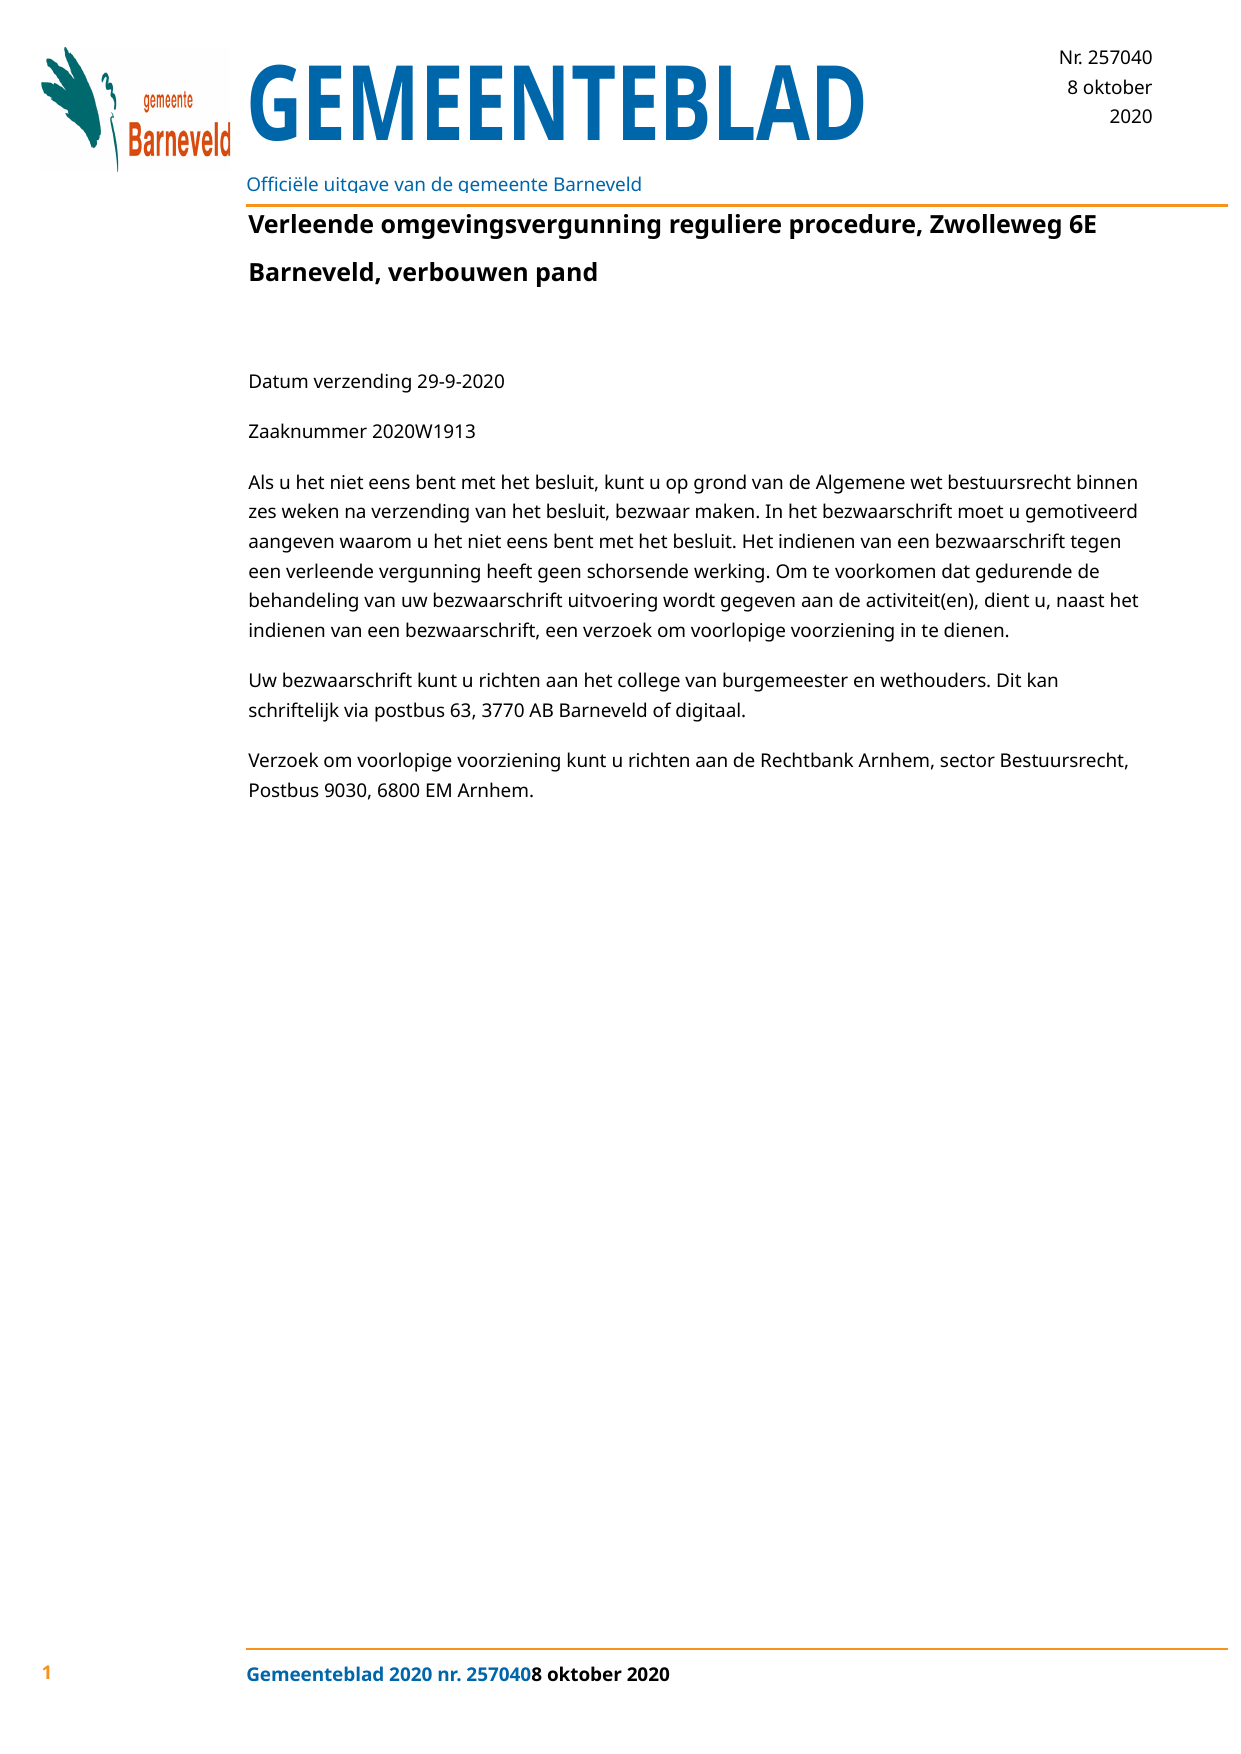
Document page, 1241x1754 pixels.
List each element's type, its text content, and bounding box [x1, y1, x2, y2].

text Verzoek om voorlopige voorziening kunt u richten aan de Rechtbank Arnhem, sector Bestuursrecht, Postbus 9030, 6800 EM Arnhem. [248, 747, 1152, 803]
text Verleende omgevingsvergunning reguliere procedure, Zwolleweg 6E Barneveld, verbouwen pand [248, 207, 1152, 288]
text Als u het niet eens bent met het besluit, kunt u op grond van de Algemene wet bestuursrecht binnen zes weken na verzending van het besluit, bezwaar maken. In het bezwaarschrift moet u gemotiveerd aangeven waarom u het niet eens bent met het besluit. Het indienen van een bezwaarschrift tegen een verleende vergunning heeft geen schorsende werking. Om te voorkomen dat gedurende de behandeling van uw bezwaarschrift uitvoering wordt gegeven aan de activiteit(en), dient u, naast het indienen van een bezwaarschrift, een verzoek om voorlopige voorziening in te dienen. [248, 469, 1152, 643]
picture [41, 47, 231, 172]
text Datum verzending 29-9-2020 [248, 368, 1152, 394]
text Zaaknummer 2020W1913 [248, 419, 1152, 444]
text Uw bezwaarschrift kunt u richten aan het college van burgemeester en wethouders. Dit kan schriftelijk via postbus 63, 3770 AB Barneveld of digitaal. [248, 667, 1152, 723]
